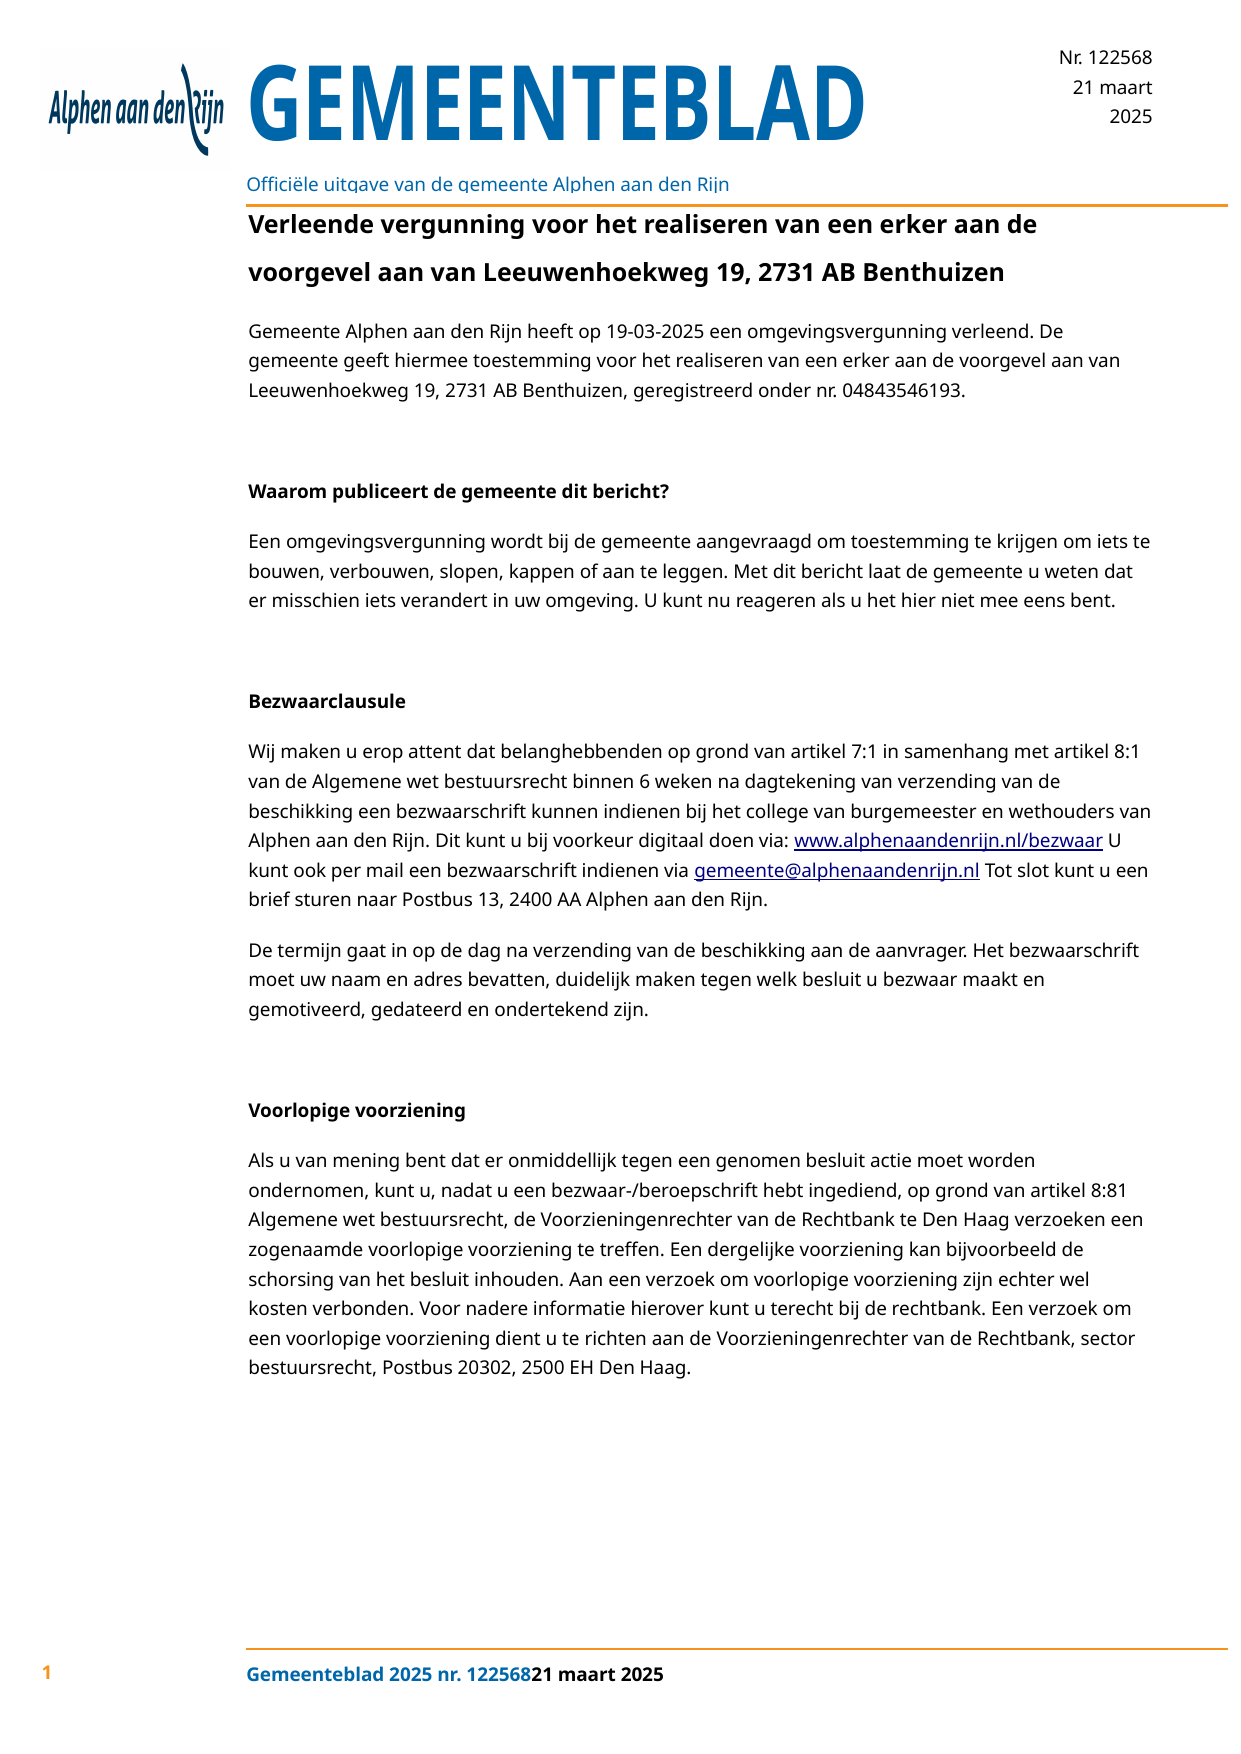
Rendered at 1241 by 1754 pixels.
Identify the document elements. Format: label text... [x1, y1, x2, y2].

picture [41, 47, 231, 172]
text Wij maken u erop attent dat belanghebbenden op grond van artikel 7:1 in samenhang met artikel 8:1 van de Algemene wet bestuursrecht binnen 6 weken na dagtekening van verzending van de beschikking een bezwaarschrift kunnen indienen bij het college van burgemeester en wethouders van Alphen aan den Rijn. Dit kunt u bij voorkeur digitaal doen via: www.alphenaandenrijn.nl/bezwaar U kunt ook per mail een bezwaarschrift indienen via gemeente@alphenaandenrijn.nl Tot slot kunt u een brief sturen naar Postbus 13, 2400 AA Alphen aan den Rijn. [248, 739, 1152, 912]
text Waarom publiceert de gemeente dit bericht? [248, 478, 1152, 504]
text Voorlopige voorziening [248, 1097, 1152, 1123]
text Als u van mening bent dat er onmiddellijk tegen een genomen besluit actie moet worden ondernomen, kunt u, nadat u een bezwaar-/beroepschrift hebt ingediend, op grond van artikel 8:81 Algemene wet bestuursrecht, de Voorzieningenrechter van de Rechtbank te Den Haag verzoeken een zogenaamde voorlopige voorziening te treffen. Een dergelijke voorziening kan bijvoorbeeld de schorsing van het besluit inhouden. Aan een verzoek om voorlopige voorziening zijn echter wel kosten verbonden. Voor nadere informatie hierover kunt u terecht bij de rechtbank. Een verzoek om een voorlopige voorziening dient u te richten aan de Voorzieningenrechter van de Rechtbank, sector bestuursrecht, Postbus 20302, 2500 EH Den Haag. [248, 1147, 1152, 1380]
text Verleende vergunning voor het realiseren van een erker aan de voorgevel aan van Leeuwenhoekweg 19, 2731 AB Benthuizen [248, 207, 1152, 288]
text Gemeente Alphen aan den Rijn heeft op 19-03-2025 een omgevingsvergunning verleend. De gemeente geeft hiermee toestemming voor het realiseren van een erker aan de voorgevel aan van Leeuwenhoekweg 19, 2731 AB Benthuizen, geregistreerd onder nr. 04843546193. [248, 318, 1152, 403]
text De termijn gaat in op de dag na verzending van de beschikking aan de aanvrager. Het bezwaarschrift moet uw naam en adres bevatten, duidelijk maken tegen welk besluit u bezwaar maakt en gemotiveerd, gedateerd en ondertekend zijn. [248, 937, 1152, 1022]
text Een omgevingsvergunning wordt bij de gemeente aangevraagd om toestemming te krijgen om iets te bouwen, verbouwen, slopen, kappen of aan te leggen. Met dit bericht laat de gemeente u weten dat er misschien iets verandert in uw omgeving. U kunt nu reageren als u het hier niet mee eens bent. [248, 528, 1152, 613]
text Bezwaarclausule [248, 688, 1152, 714]
